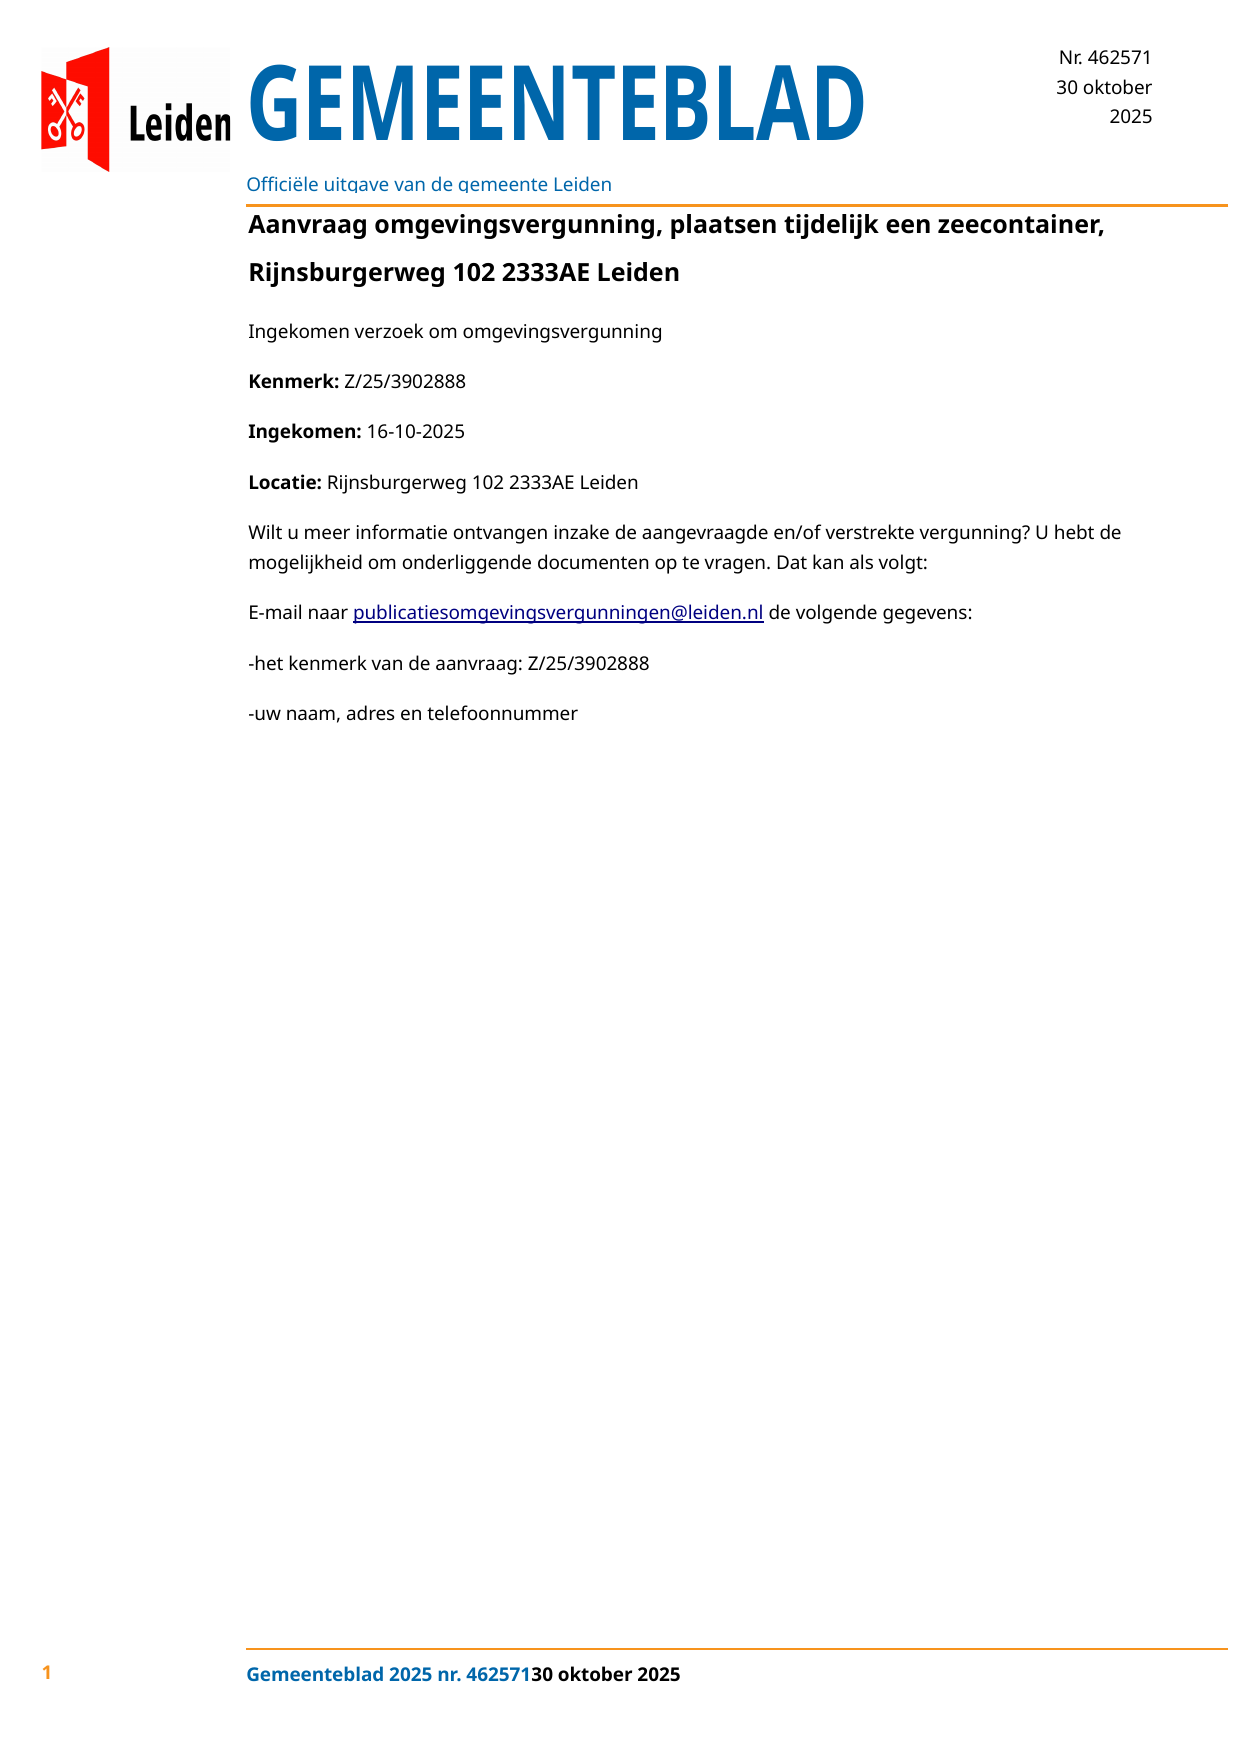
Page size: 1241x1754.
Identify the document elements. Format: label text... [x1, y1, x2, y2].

text Aanvraag omgevingsvergunning, plaatsen tijdelijk een zeecontainer, Rijnsburgerweg 102 2333AE Leiden [248, 207, 1152, 288]
text Wilt u meer informatie ontvangen inzake de aangevraagde en/of verstrekte vergunning? U hebt de mogelijkheid om onderliggende documenten op te vragen. Dat kan als volgt: [248, 519, 1152, 575]
text Locatie: Rijnsburgerweg 102 2333AE Leiden [248, 469, 1152, 495]
picture [41, 47, 231, 172]
text Ingekomen verzoek om omgevingsvergunning [248, 318, 1152, 344]
text Kenmerk: Z/25/3902888 [248, 368, 1152, 394]
text E-mail naar publicatiesomgevingsvergunningen@leiden.nl de volgende gegevens: [248, 599, 1152, 625]
text -het kenmerk van de aanvraag: Z/25/3902888 [248, 650, 1152, 676]
text -uw naam, adres en telefoonnummer [248, 700, 1152, 726]
text Ingekomen: 16-10-2025 [248, 419, 1152, 444]
